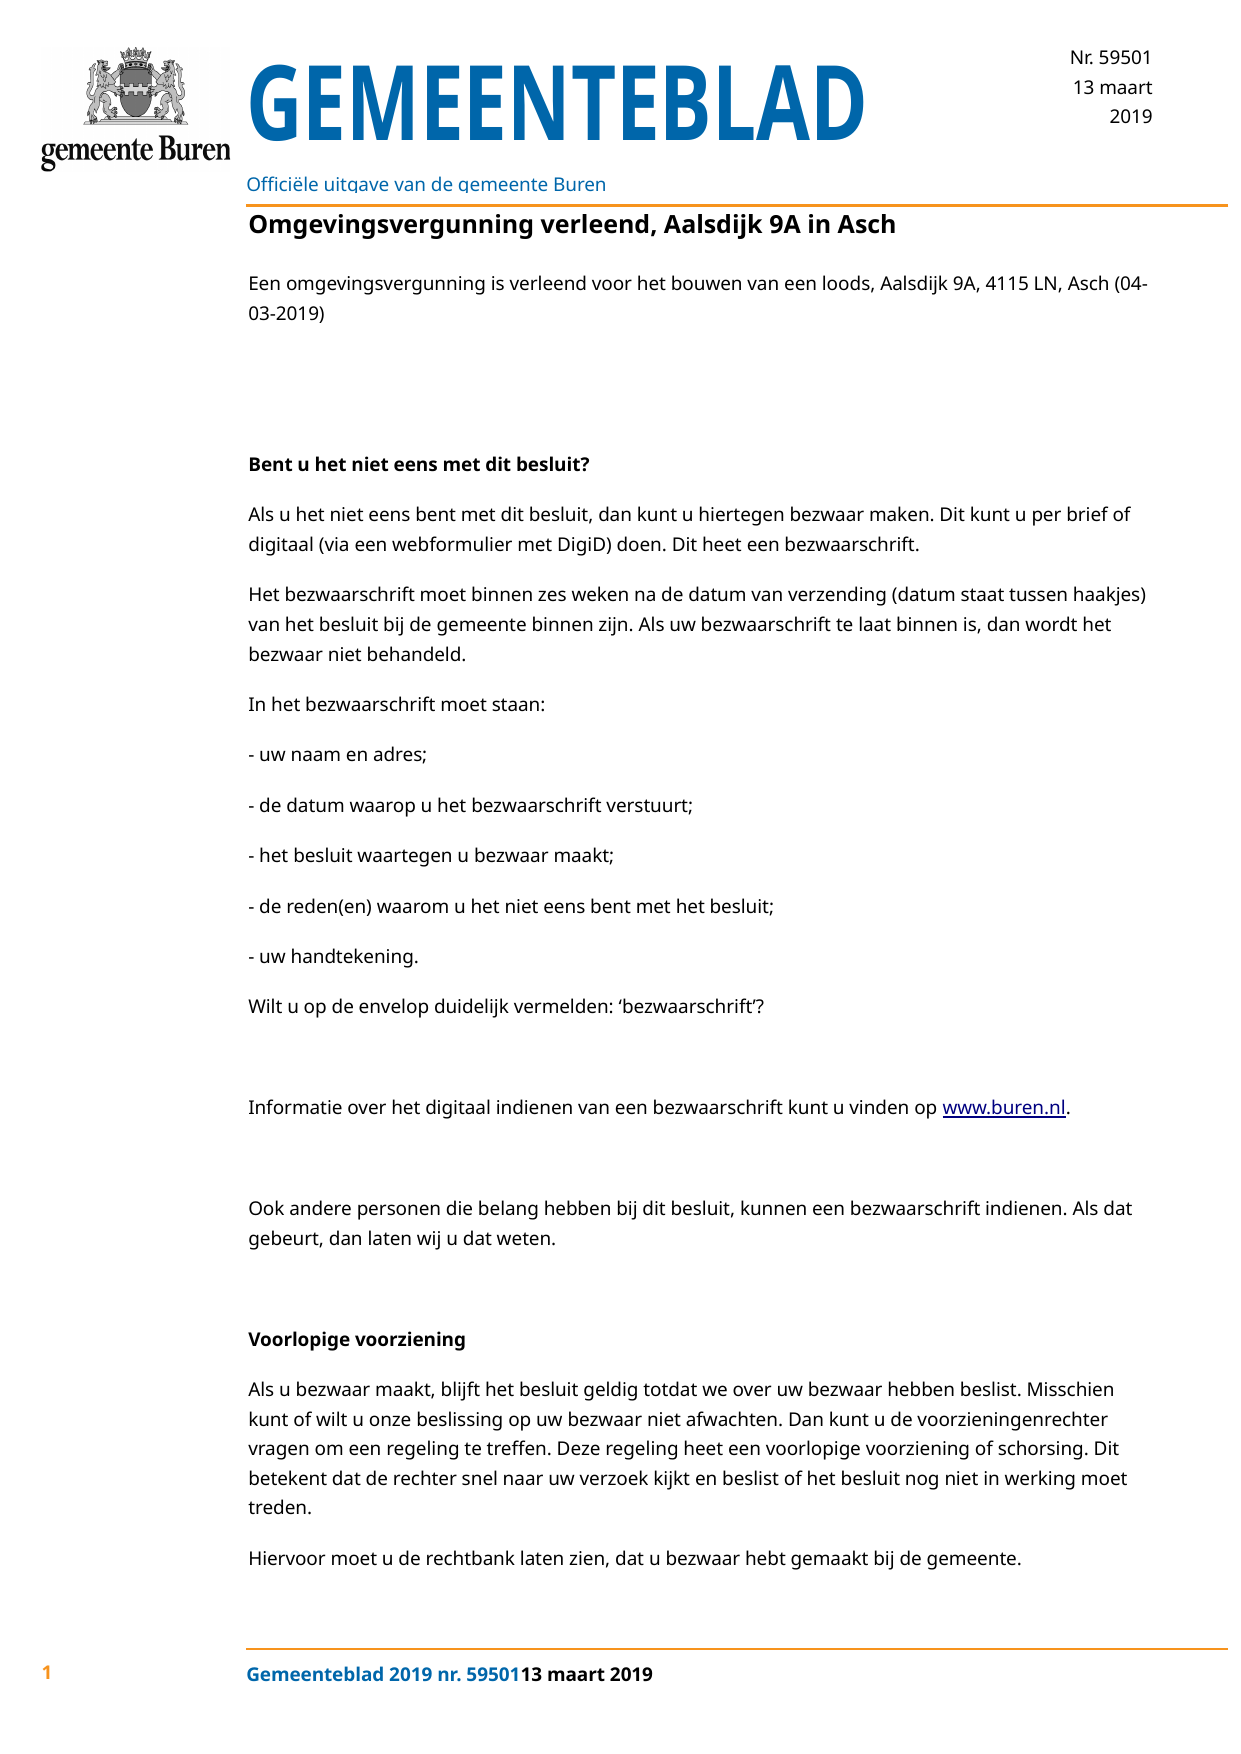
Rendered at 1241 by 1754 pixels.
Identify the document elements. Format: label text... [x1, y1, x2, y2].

text Voorlopige voorziening [248, 1326, 1152, 1351]
text Informatie over het digitaal indienen van een bezwaarschrift kunt u vinden op www.buren.nl. [248, 1094, 1152, 1120]
text Het bezwaarschrift moet binnen zes weken na de datum van verzending (datum staat tussen haakjes) van het besluit bij de gemeente binnen zijn. Als uw bezwaarschrift te laat binnen is, dan wordt het bezwaar niet behandeld. [248, 582, 1152, 666]
text In het bezwaarschrift moet staan: [248, 691, 1152, 717]
picture [41, 47, 231, 172]
text - uw handtekening. [248, 943, 1152, 969]
text - de reden(en) waarom u het niet eens bent met het besluit; [248, 893, 1152, 918]
text Omgevingsvergunning verleend, Aalsdijk 9A in Asch [248, 207, 1152, 241]
text - het besluit waartegen u bezwaar maakt; [248, 842, 1152, 868]
text Wilt u op de envelop duidelijk vermelden: ‘bezwaarschrift’? [248, 994, 1152, 1019]
text Bent u het niet eens met dit besluit? [248, 451, 1152, 477]
text Ook andere personen die belang hebben bij dit besluit, kunnen een bezwaarschrift indienen. Als dat gebeurt, dan laten wij u dat weten. [248, 1195, 1152, 1251]
text Een omgevingsvergunning is verleend voor het bouwen van een loods, Aalsdijk 9A, 4115 LN, Asch (04-03-2019) [248, 270, 1152, 326]
text - de datum waarop u het bezwaarschrift verstuurt; [248, 792, 1152, 818]
text Als u het niet eens bent met dit besluit, dan kunt u hiertegen bezwaar maken. Dit kunt u per brief of digitaal (via een webformulier met DigiD) doen. Dit heet een bezwaarschrift. [248, 502, 1152, 557]
text - uw naam en adres; [248, 742, 1152, 767]
text Hiervoor moet u de rechtbank laten zien, dat u bezwaar hebt gemaakt bij de gemeente. [248, 1545, 1152, 1571]
text Als u bezwaar maakt, blijft het besluit geldig totdat we over uw bezwaar hebben beslist. Misschien kunt of wilt u onze beslissing op uw bezwaar niet afwachten. Dan kunt u de voorzieningenrechter vragen om een regeling te treffen. Deze regeling heet een voorlopige voorziening of schorsing. Dit betekent dat de rechter snel naar uw verzoek kijkt en beslist of het besluit nog niet in werking moet treden. [248, 1376, 1152, 1520]
